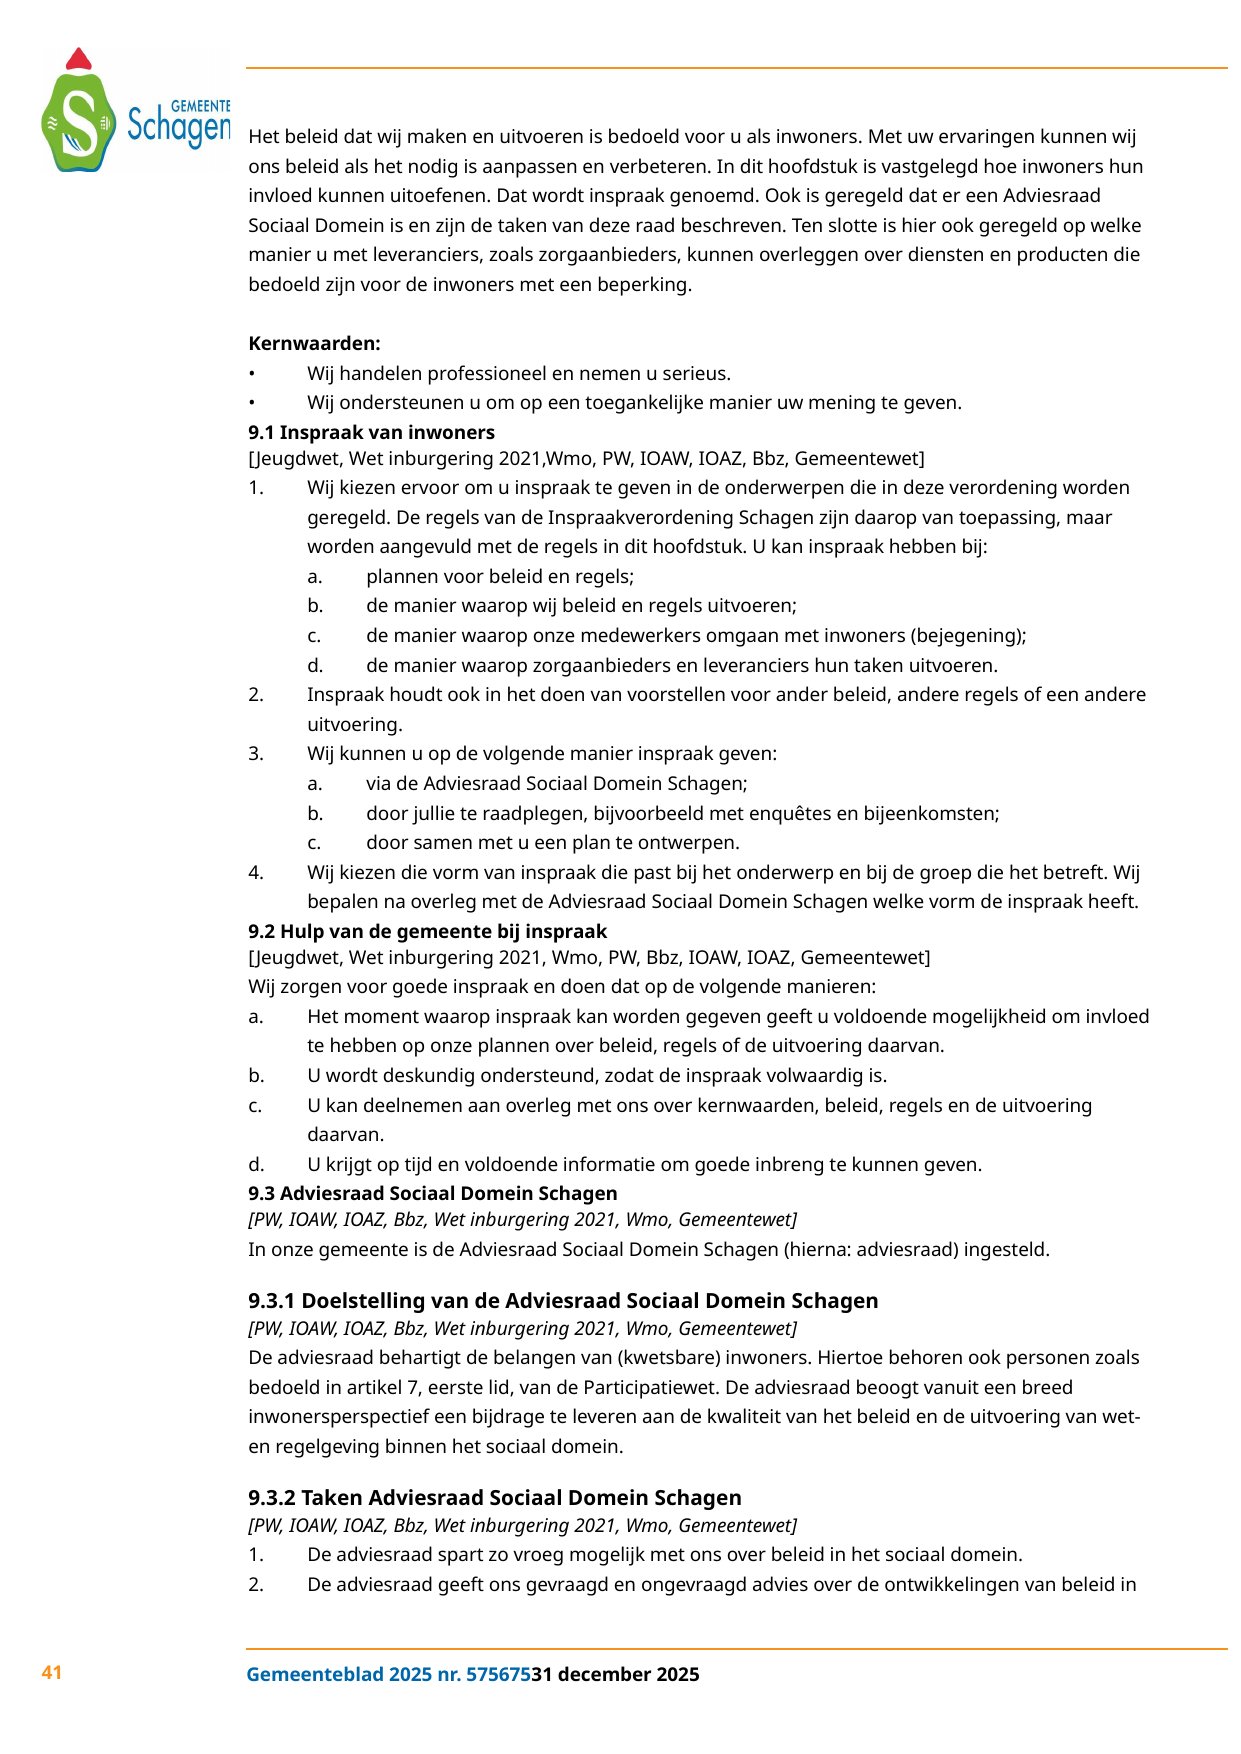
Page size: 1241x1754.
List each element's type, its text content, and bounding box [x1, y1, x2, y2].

list Wij kunnen u op de volgende manier inspraak geven: [248, 741, 1152, 766]
text 9.3.1 Doelstelling van de Adviesraad Sociaal Domein Schagen [248, 1286, 1152, 1315]
text [PW, IOAW, IOAZ, Bbz, Wet inburgering 2021, Wmo, Gemeentewet] [248, 1315, 1152, 1340]
text 9.3.2 Taken Adviesraad Sociaal Domein Schagen [248, 1483, 1152, 1512]
list de manier waarop zorgaanbieders en leveranciers hun taken uitvoeren. [307, 652, 1152, 678]
list Het moment waarop inspraak kan worden gegeven geeft u voldoende mogelijkheid om invloed te hebben op onze plannen over beleid, regels of de uitvoering daarvan. [248, 1003, 1152, 1058]
text [PW, IOAW, IOAZ, Bbz, Wet inburgering 2021, Wmo, Gemeentewet] [248, 1512, 1152, 1538]
list door samen met u een plan te ontwerpen. [307, 829, 1152, 855]
text [PW, IOAW, IOAZ, Bbz, Wet inburgering 2021, Wmo, Gemeentewet] [248, 1206, 1152, 1232]
text Wij zorgen voor goede inspraak en doen dat op de volgende manieren: [248, 973, 1152, 999]
list plannen voor beleid en regels; [307, 563, 1152, 589]
text [Jeugdwet, Wet inburgering 2021,Wmo, PW, IOAW, IOAZ, Bbz, Gemeentewet] [248, 445, 1152, 471]
text De adviesraad behartigt de belangen van (kwetsbare) inwoners. Hiertoe behoren ook personen zoals bedoeld in artikel 7, eerste lid, van de Participatiewet. De adviesraad beoogt vanuit een breed inwonersperspectief een bijdrage te leveren aan de kwaliteit van het beleid en de uitvoering van wet- en regelgeving binnen het sociaal domein. [248, 1344, 1152, 1459]
list de manier waarop onze medewerkers omgaan met inwoners (bejegening); [307, 622, 1152, 648]
text 9.1 Inspraak van inwoners [248, 419, 1152, 445]
text 9.2 Hulp van de gemeente bij inspraak [248, 918, 1152, 944]
list De adviesraad spart zo vroeg mogelijk met ons over beleid in het sociaal domein. [248, 1541, 1152, 1567]
list U wordt deskundig ondersteund, zodat de inspraak volwaardig is. [248, 1062, 1152, 1088]
list Wij ondersteunen u om op een toegankelijke manier uw mening te geven. [248, 389, 1152, 415]
list door jullie te raadplegen, bijvoorbeeld met enquêtes en bijeenkomsten; [307, 800, 1152, 826]
picture [41, 47, 231, 172]
list Wij kiezen ervoor om u inspraak te geven in de onderwerpen die in deze verordening worden geregeld. De regels van de Inspraakverordening Schagen zijn daarop van toepassing, maar worden aangevuld met de regels in dit hoofdstuk. U kan inspraak hebben bij: [248, 474, 1152, 559]
text Het beleid dat wij maken en uitvoeren is bedoeld voor u als inwoners. Met uw ervaringen kunnen wij ons beleid als het nodig is aanpassen en verbeteren. In dit hoofdstuk is vastgelegd hoe inwoners hun invloed kunnen uitoefenen. Dat wordt inspraak genoemd. Ook is geregeld dat er een Adviesraad Sociaal Domein is en zijn de taken van deze raad beschreven. Ten slotte is hier ook geregeld op welke manier u met leveranciers, zoals zorgaanbieders, kunnen overleggen over diensten en producten die bedoeld zijn voor de inwoners met een beperking. [248, 123, 1152, 297]
list via de Adviesraad Sociaal Domein Schagen; [307, 770, 1152, 796]
text Kernwaarden: [248, 330, 1152, 356]
list de manier waarop wij beleid en regels uitvoeren; [307, 593, 1152, 618]
list U krijgt op tijd en voldoende informatie om goede inbreng te kunnen geven. [248, 1151, 1152, 1177]
text [Jeugdwet, Wet inburgering 2021, Wmo, PW, Bbz, IOAW, IOAZ, Gemeentewet] [248, 944, 1152, 969]
list De adviesraad geeft ons gevraagd en ongevraagd advies over de ontwikkelingen van beleid in [248, 1571, 1152, 1597]
text 9.3 Adviesraad Sociaal Domein Schagen [248, 1181, 1152, 1206]
text In onze gemeente is de Adviesraad Sociaal Domein Schagen (hierna: adviesraad) ingesteld. [248, 1236, 1152, 1262]
list Wij kiezen die vorm van inspraak die past bij het onderwerp en bij de groep die het betreft. Wij bepalen na overleg met de Adviesraad Sociaal Domein Schagen welke vorm de inspraak heeft. [248, 859, 1152, 914]
list Inspraak houdt ook in het doen van voorstellen voor ander beleid, andere regels of een andere uitvoering. [248, 681, 1152, 737]
list U kan deelnemen aan overleg met ons over kernwaarden, beleid, regels en de uitvoering daarvan. [248, 1092, 1152, 1147]
list Wij handelen professioneel en nemen u serieus. [248, 360, 1152, 386]
